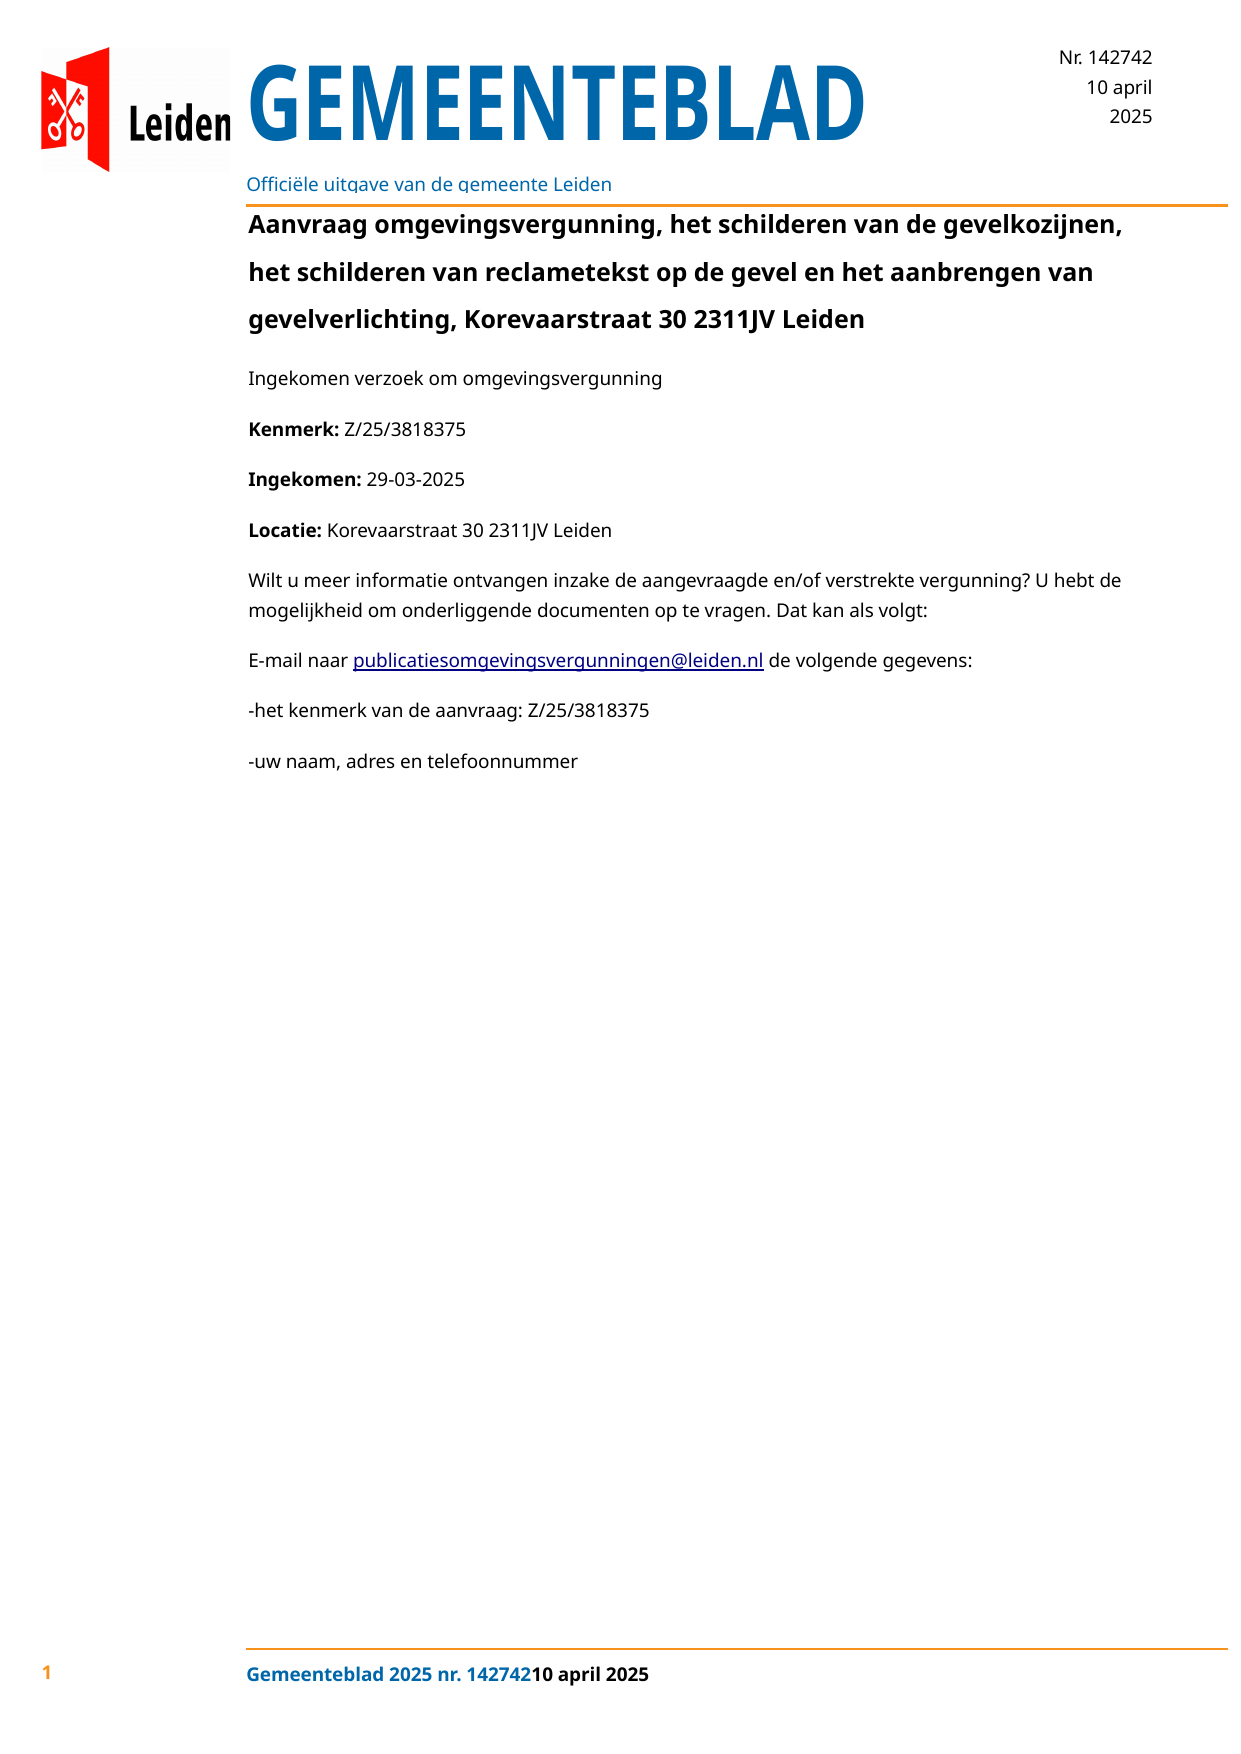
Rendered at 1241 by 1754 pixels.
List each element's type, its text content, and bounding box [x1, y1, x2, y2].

picture [41, 47, 231, 172]
text Locatie: Korevaarstraat 30 2311JV Leiden [248, 517, 1152, 542]
text Kenmerk: Z/25/3818375 [248, 416, 1152, 442]
text Ingekomen verzoek om omgevingsvergunning [248, 366, 1152, 391]
text -het kenmerk van de aanvraag: Z/25/3818375 [248, 698, 1152, 723]
text E-mail naar publicatiesomgevingsvergunningen@leiden.nl de volgende gegevens: [248, 647, 1152, 673]
text Wilt u meer informatie ontvangen inzake de aangevraagde en/of verstrekte vergunning? U hebt de mogelijkheid om onderliggende documenten op te vragen. Dat kan als volgt: [248, 567, 1152, 622]
text Aanvraag omgevingsvergunning, het schilderen van de gevelkozijnen, het schilderen van reclametekst op de gevel en het aanbrengen van gevelverlichting, Korevaarstraat 30 2311JV Leiden [248, 207, 1152, 336]
text Ingekomen: 29-03-2025 [248, 466, 1152, 492]
text -uw naam, adres en telefoonnummer [248, 748, 1152, 774]
